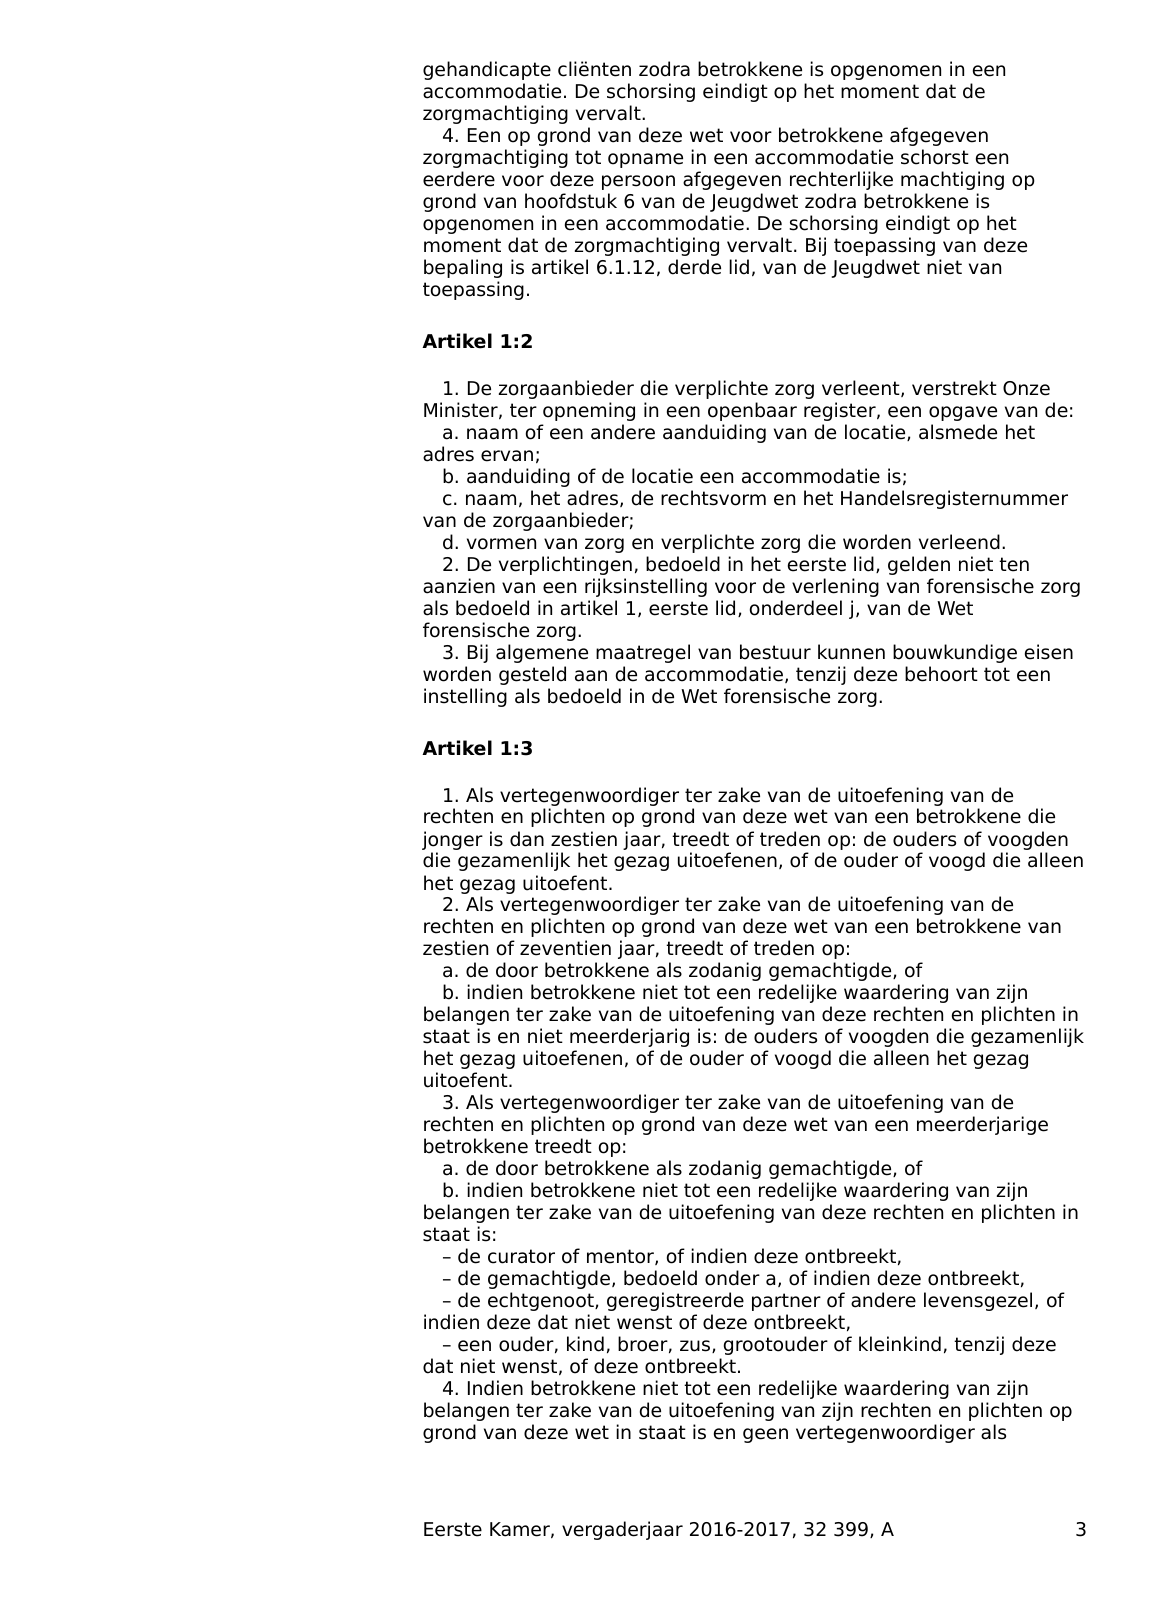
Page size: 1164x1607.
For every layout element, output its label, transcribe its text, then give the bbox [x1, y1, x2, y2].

subtitle Artikel 1:2 [422, 331, 1087, 353]
text 1. De zorgaanbieder die verplichte zorg verleent, verstrekt Onze Minister, ter opneming in een openbaar register, een opgave van de: [422, 378, 1087, 422]
text – de curator of mentor, of indien deze ontbreekt, [422, 1246, 1087, 1268]
text a. de door betrokkene als zodanig gemachtigde, of [422, 960, 1087, 982]
text – een ouder, kind, broer, zus, grootouder of kleinkind, tenzij deze dat niet wenst, of deze ontbreekt. [422, 1334, 1087, 1378]
text – de echtgenoot, geregistreerde partner of andere levensgezel, of indien deze dat niet wenst of deze ontbreekt, [422, 1290, 1087, 1334]
text 1. Als vertegenwoordiger ter zake van de uitoefening van de rechten en plichten op grond van deze wet van een betrokkene die jonger is dan zestien jaar, treedt of treden op: de ouders of voogden die gezamenlijk het gezag uitoefenen, of de ouder of voogd die alleen het gezag uitoefent. [422, 784, 1087, 894]
text a. naam of een andere aanduiding van de locatie, alsmede het adres ervan; [422, 422, 1087, 466]
text 3. Bij algemene maatregel van bestuur kunnen bouwkundige eisen worden gesteld aan de accommodatie, tenzij deze behoort tot een instelling als bedoeld in de Wet forensische zorg. [422, 642, 1087, 707]
text 2. De verplichtingen, bedoeld in het eerste lid, gelden niet ten aanzien van een rijksinstelling voor de verlening van forensische zorg als bedoeld in artikel 1, eerste lid, onderdeel j, van de Wet forensische zorg. [422, 554, 1087, 642]
text – de gemachtigde, bedoeld onder a, of indien deze ontbreekt, [422, 1268, 1087, 1290]
text 3. Als vertegenwoordiger ter zake van de uitoefening van de rechten en plichten op grond van deze wet van een meerderjarige betrokkene treedt op: [422, 1092, 1087, 1158]
text d. vormen van zorg en verplichte zorg die worden verleend. [422, 532, 1087, 554]
text a. de door betrokkene als zodanig gemachtigde, of [422, 1158, 1087, 1180]
text b. aanduiding of de locatie een accommodatie is; [422, 466, 1087, 488]
text 2. Als vertegenwoordiger ter zake van de uitoefening van de rechten en plichten op grond van deze wet van een betrokkene van zestien of zeventien jaar, treedt of treden op: [422, 894, 1087, 960]
text c. naam, het adres, de rechtsvorm en het Handelsregisternummer van de zorgaanbieder; [422, 488, 1087, 532]
text b. indien betrokkene niet tot een redelijke waardering van zijn belangen ter zake van de uitoefening van deze rechten en plichten in staat is: [422, 1180, 1087, 1246]
text b. indien betrokkene niet tot een redelijke waardering van zijn belangen ter zake van de uitoefening van deze rechten en plichten in staat is en niet meerderjarig is: de ouders of voogden die gezamenlijk het gezag uitoefenen, of de ouder of voogd die alleen het gezag uitoefent. [422, 982, 1087, 1092]
subtitle Artikel 1:3 [422, 737, 1087, 759]
text gehandicapte cliënten zodra betrokkene is opgenomen in een accommodatie. De schorsing eindigt op het moment dat de zorgmachtiging vervalt. [422, 59, 1087, 125]
text 4. Een op grond van deze wet voor betrokkene afgegeven zorgmachtiging tot opname in een accommodatie schorst een eerdere voor deze persoon afgegeven rechterlijke machtiging op grond van hoofdstuk 6 van de Jeugdwet zodra betrokkene is opgenomen in een accommodatie. De schorsing eindigt op het moment dat de zorgmachtiging vervalt. Bij toepassing van deze bepaling is artikel 6.1.12, derde lid, van de Jeugdwet niet van toepassing. [422, 125, 1087, 301]
text 4. Indien betrokkene niet tot een redelijke waardering van zijn belangen ter zake van de uitoefening van zijn rechten en plichten op grond van deze wet in staat is en geen vertegenwoordiger als [422, 1378, 1087, 1444]
